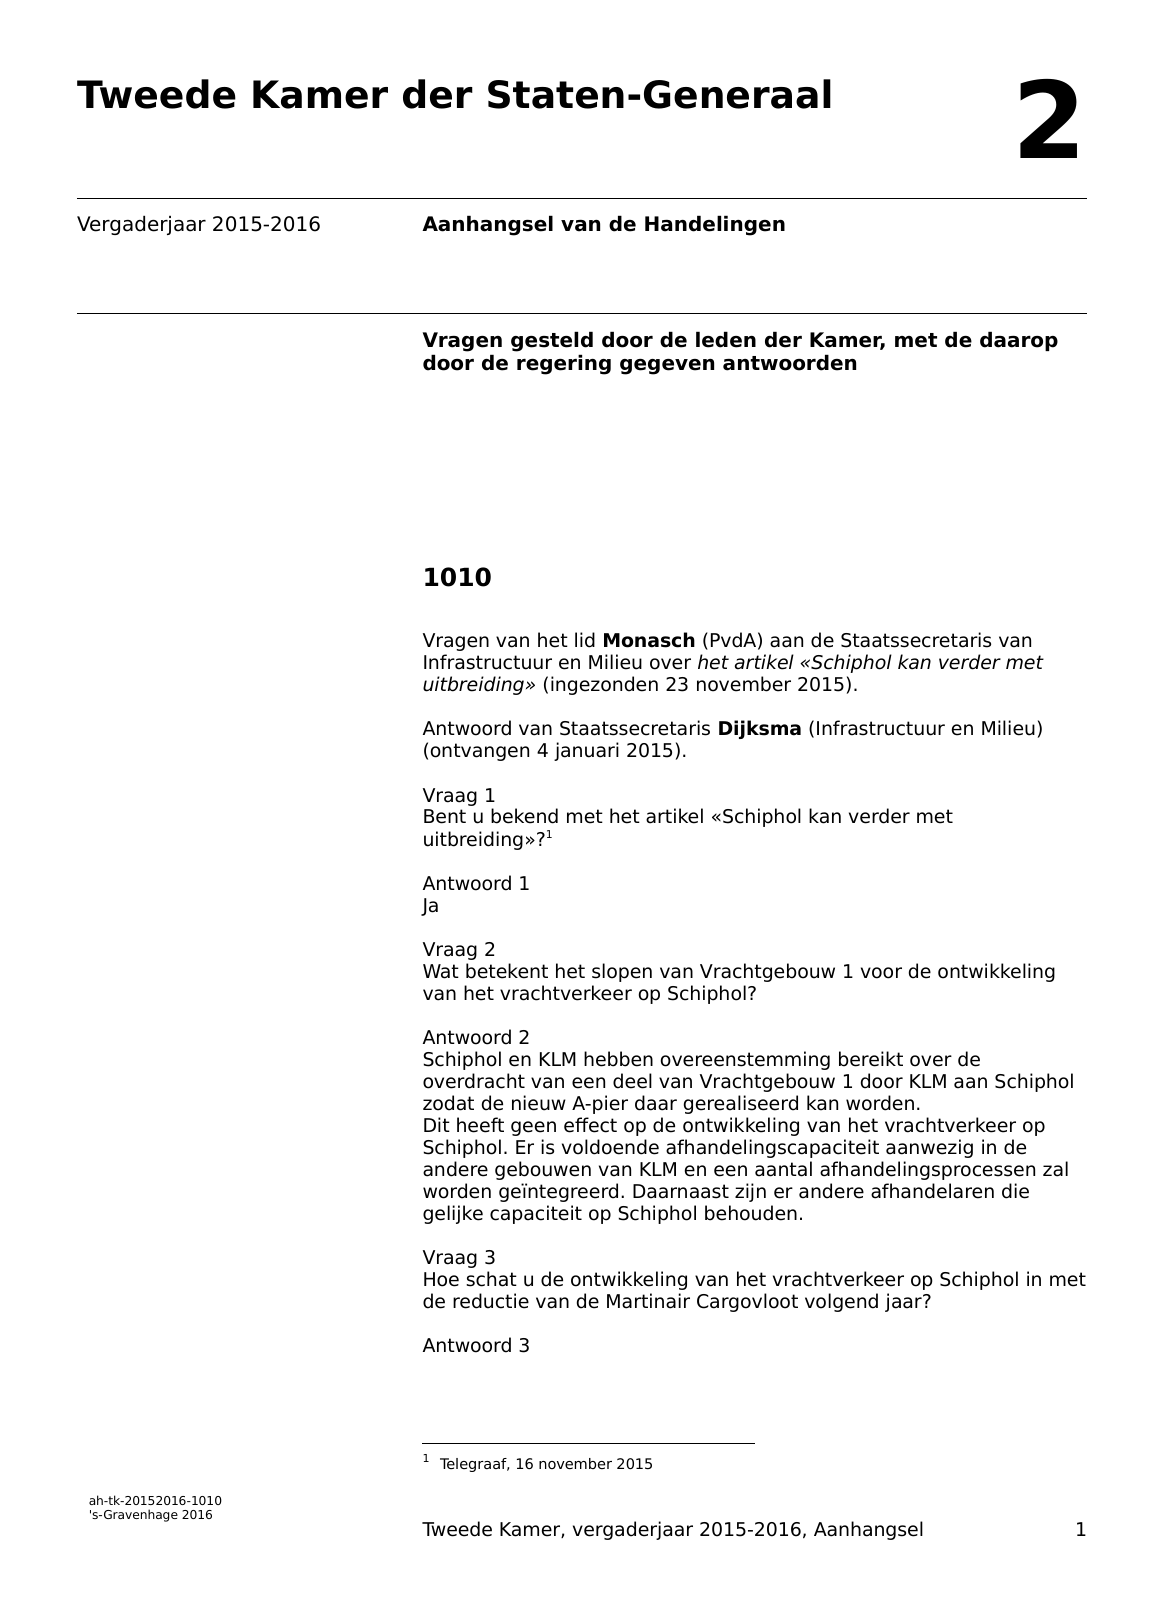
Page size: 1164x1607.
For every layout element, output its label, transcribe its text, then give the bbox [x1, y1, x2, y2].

text Hoe schat u de ontwikkeling van het vrachtverkeer op Schiphol in met de reductie van de Martinair Cargovloot volgend jaar? [422, 1269, 1087, 1313]
text Vraag 3 [422, 1247, 1087, 1269]
text Schiphol en KLM hebben overeenstemming bereikt over de overdracht van een deel van Vrachtgebouw 1 door KLM aan Schiphol zodat de nieuw A-pier daar gerealiseerd kan worden. [422, 1049, 1087, 1115]
table_cell Vergaderjaar 2015-2016 [77, 199, 422, 313]
table_cell Vragen gesteld door de leden der Kamer, met de daarop door de regering gegeven antwoorden [422, 314, 1087, 375]
text ah-tk-20152016-1010 [88, 1494, 323, 1508]
text 's-Gravenhage 2016 [88, 1508, 323, 1522]
text Antwoord 3 [422, 1335, 1087, 1357]
text Telegraaf, 16 november 2015 [422, 1452, 1087, 1474]
text Vraag 2 [422, 939, 1087, 961]
text 1010 [422, 563, 1087, 592]
table_cell Aanhangsel van de Handelingen [422, 199, 1087, 313]
text Antwoord 2 [422, 1027, 1087, 1049]
text Ja [422, 894, 1087, 917]
text Antwoord 1 [422, 873, 1087, 894]
text Bent u bekend met het artikel «Schiphol kan verder met uitbreiding»? [422, 806, 1087, 850]
text Wat betekent het slopen van Vrachtgebouw 1 voor de ontwikkeling van het vrachtverkeer op Schiphol? [422, 961, 1087, 1005]
text Vraag 1 [422, 784, 1087, 806]
table_cell [77, 314, 422, 375]
table_header Tweede Kamer der Staten-Generaal [77, 59, 886, 198]
text Antwoord van Staatssecretaris Dijksma (Infrastructuur en Milieu) (ontvangen 4 januari 2015). [422, 718, 1087, 762]
text Dit heeft geen effect op de ontwikkeling van het vrachtverkeer op Schiphol. Er is voldoende afhandelingscapaciteit aanwezig in de andere gebouwen van KLM en een aantal afhandelingsprocessen zal worden geïntegreerd. Daarnaast zijn er andere afhandelaren die gelijke capaciteit op Schiphol behouden. [422, 1115, 1087, 1225]
table_header 2 [886, 59, 1087, 198]
text Vragen van het lid Monasch (PvdA) aan de Staatssecretaris van Infrastructuur en Milieu over het artikel «Schiphol kan verder met uitbreiding» (ingezonden 23 november 2015). [422, 630, 1087, 696]
